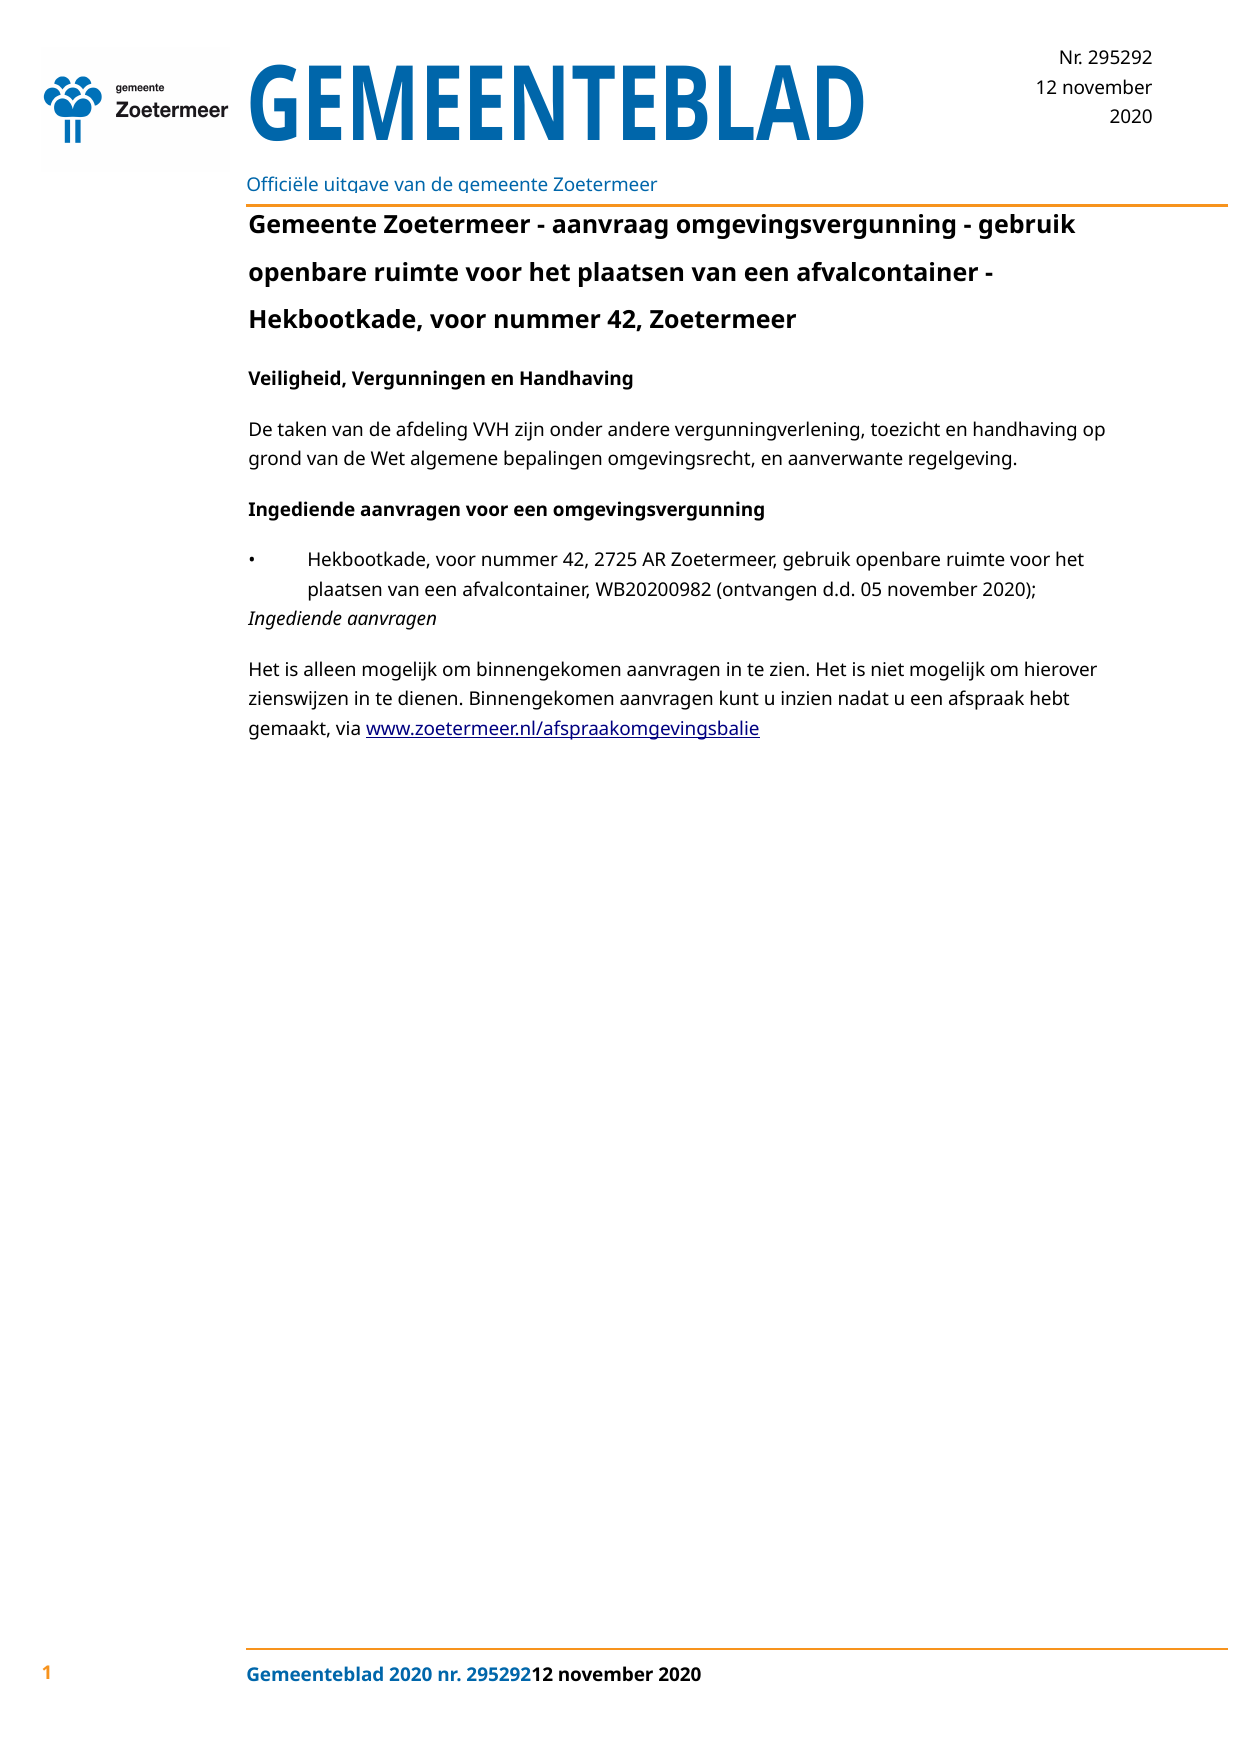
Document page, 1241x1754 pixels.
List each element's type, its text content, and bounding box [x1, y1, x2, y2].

text De taken van de afdeling VVH zijn onder andere vergunningverlening, toezicht en handhaving op grond van de Wet algemene bepalingen omgevingsrecht, en aanverwante regelgeving. [248, 416, 1152, 471]
text Veiligheid, Vergunningen en Handhaving [248, 366, 1152, 391]
list Hekbootkade, voor nummer 42, 2725 AR Zoetermeer, gebruik openbare ruimte voor het plaatsen van een afvalcontainer, WB20200982 (ontvangen d.d. 05 november 2020); [248, 546, 1152, 602]
text Het is alleen mogelijk om binnengekomen aanvragen in te zien. Het is niet mogelijk om hierover zienswijzen in te dienen. Binnengekomen aanvragen kunt u inzien nadat u een afspraak hebt gemaakt, via www.zoetermeer.nl/afspraakomgevingsbalie [248, 656, 1152, 741]
text Ingediende aanvragen [248, 606, 1152, 631]
text Gemeente Zoetermeer - aanvraag omgevingsvergunning - gebruik openbare ruimte voor het plaatsen van een afvalcontainer - Hekbootkade, voor nummer 42, Zoetermeer [248, 207, 1152, 336]
text Ingediende aanvragen voor een omgevingsvergunning [248, 496, 1152, 522]
picture [41, 47, 231, 172]
